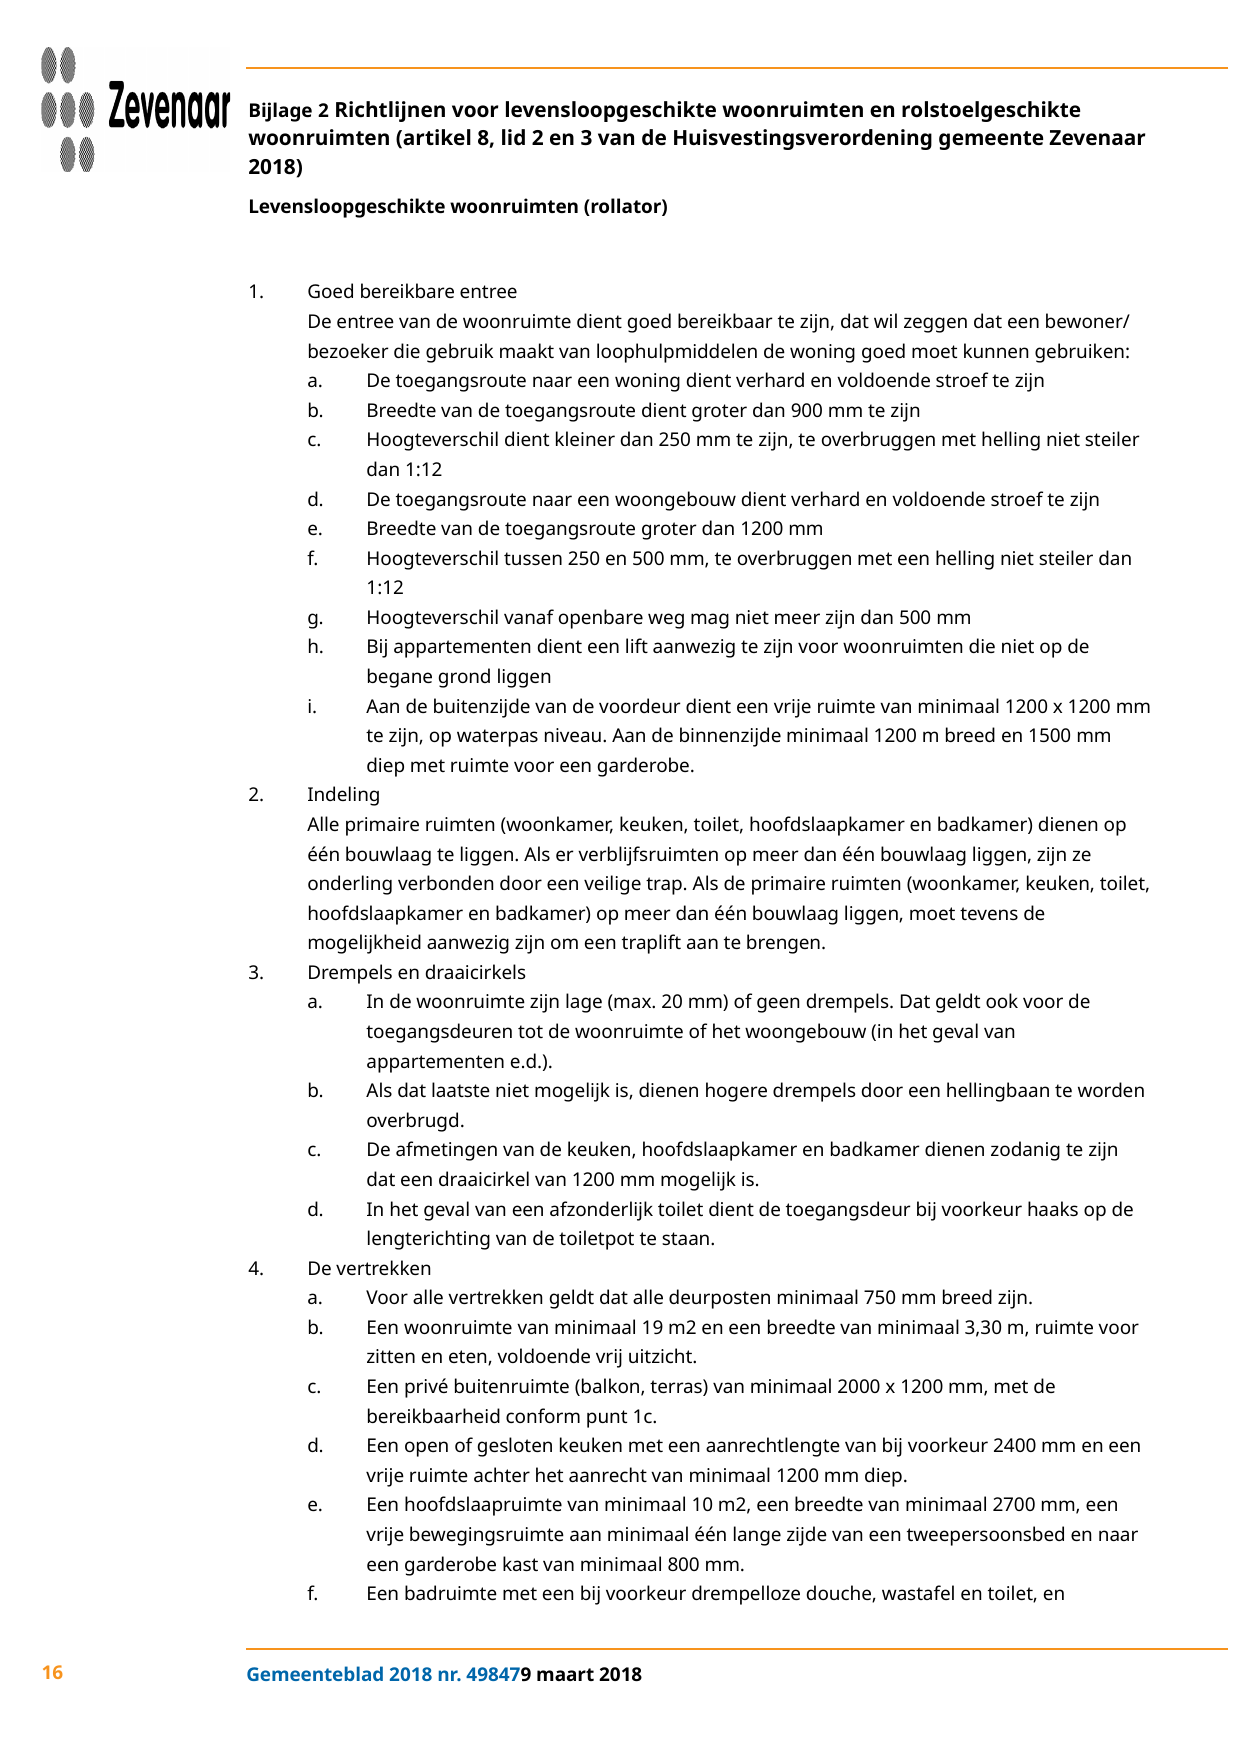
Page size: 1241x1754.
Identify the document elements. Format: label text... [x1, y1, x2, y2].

list Een badruimte met een bij voorkeur drempelloze douche, wastafel en toilet, en [307, 1580, 1152, 1606]
list Bij appartementen dient een lift aanwezig te zijn voor woonruimten die niet op de begane grond liggen [307, 634, 1152, 689]
text Bijlage 2 Richtlijnen voor levensloopgeschikte woonruimten en rolstoelgeschikte woonruimten (artikel 8, lid 2 en 3 van de Huisvestingsverordening gemeente Zevenaar 2018) [248, 95, 1152, 180]
list In het geval van een afzonderlijk toilet dient de toegangsdeur bij voorkeur haaks op de lengterichting van de toiletpot te staan. [307, 1196, 1152, 1251]
list Een hoofdslaapruimte van minimaal 10 m2, een breedte van minimaal 2700 mm, een vrije bewegingsruimte aan minimaal één lange zijde van een tweepersoonsbed en naar een garderobe kast van minimaal 800 mm. [307, 1492, 1152, 1576]
list Een privé buitenruimte (balkon, terras) van minimaal 2000 x 1200 mm, met de bereikbaarheid conform punt 1c. [307, 1373, 1152, 1428]
list Voor alle vertrekken geldt dat alle deurposten minimaal 750 mm breed zijn. [307, 1284, 1152, 1310]
list Een woonruimte van minimaal 19 m2 en een breedte van minimaal 3,30 m, ruimte voor zitten en eten, voldoende vrij uitzicht. [307, 1314, 1152, 1369]
list Een open of gesloten keuken met een aanrechtlengte van bij voorkeur 2400 mm en een vrije ruimte achter het aanrecht van minimaal 1200 mm diep. [307, 1432, 1152, 1488]
list De toegangsroute naar een woongebouw dient verhard en voldoende stroef te zijn [307, 486, 1152, 511]
list Aan de buitenzijde van de voordeur dient een vrije ruimte van minimaal 1200 x 1200 mm te zijn, op waterpas niveau. Aan de binnenzijde minimaal 1200 m breed en 1500 mm diep met ruimte voor een garderobe. [307, 693, 1152, 778]
list Als dat laatste niet mogelijk is, dienen hogere drempels door een hellingbaan te worden overbrugd. [307, 1077, 1152, 1133]
list De entree van de woonruimte dient goed bereikbaar te zijn, dat wil zeggen dat een bewoner/ bezoeker die gebruik maakt van loophulpmiddelen de woning goed moet kunnen gebruiken: [248, 308, 1152, 363]
list Indeling [248, 782, 1152, 807]
text Levensloopgeschikte woonruimten (rollator) [248, 194, 1152, 219]
list Goed bereikbare entree [248, 279, 1152, 304]
list Alle primaire ruimten (woonkamer, keuken, toilet, hoofdslaapkamer en badkamer) dienen op één bouwlaag te liggen. Als er verblijfsruimten op meer dan één bouwlaag liggen, zijn ze onderling verbonden door een veilige trap. Als de primaire ruimten (woonkamer, keuken, toilet, hoofdslaapkamer en badkamer) op meer dan één bouwlaag liggen, moet tevens de mogelijkheid aanwezig zijn om een traplift aan te brengen. [248, 811, 1152, 955]
list In de woonruimte zijn lage (max. 20 mm) of geen drempels. Dat geldt ook voor de toegangsdeuren tot de woonruimte of het woongebouw (in het geval van appartementen e.d.). [307, 989, 1152, 1073]
list De toegangsroute naar een woning dient verhard en voldoende stroef te zijn [307, 367, 1152, 393]
list Hoogteverschil vanaf openbare weg mag niet meer zijn dan 500 mm [307, 604, 1152, 630]
list Hoogteverschil tussen 250 en 500 mm, te overbruggen met een helling niet steiler dan 1:12 [307, 545, 1152, 600]
list De afmetingen van de keuken, hoofdslaapkamer en badkamer dienen zodanig te zijn dat een draaicirkel van 1200 mm mogelijk is. [307, 1137, 1152, 1192]
list De vertrekken [248, 1255, 1152, 1281]
list Hoogteverschil dient kleiner dan 250 mm te zijn, te overbruggen met helling niet steiler dan 1:12 [307, 427, 1152, 482]
picture [41, 47, 231, 172]
list Breedte van de toegangsroute dient groter dan 900 mm te zijn [307, 397, 1152, 423]
list Drempels en draaicirkels [248, 959, 1152, 985]
list Breedte van de toegangsroute groter dan 1200 mm [307, 515, 1152, 541]
